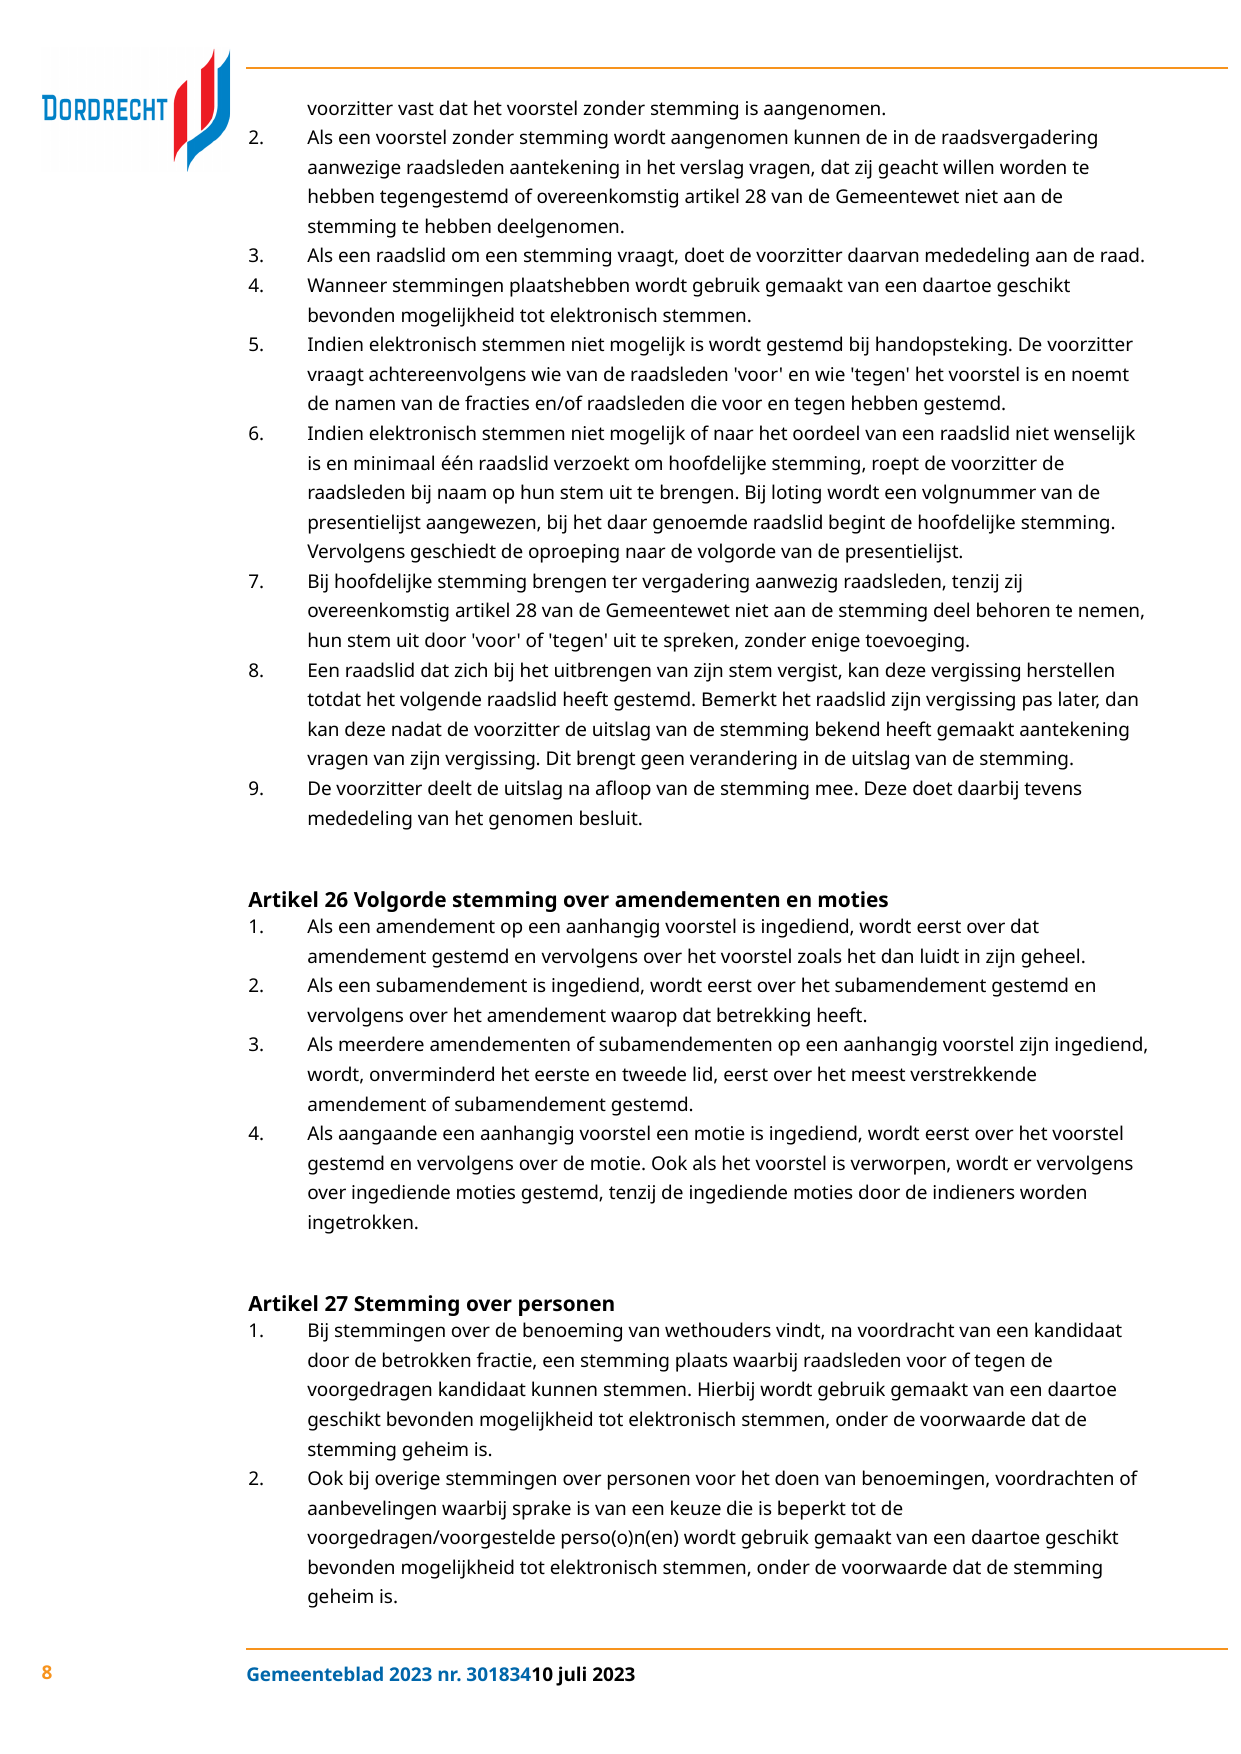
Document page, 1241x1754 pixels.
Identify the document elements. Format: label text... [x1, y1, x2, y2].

list Bij hoofdelijke stemming brengen ter vergadering aanwezig raadsleden, tenzij zij overeenkomstig artikel 28 van de Gemeentewet niet aan de stemming deel behoren te nemen, hun stem uit door 'voor' of 'tegen' uit te spreken, zonder enige toevoeging. [248, 568, 1152, 653]
text Artikel 27 Stemming over personen [248, 1289, 1152, 1317]
list Indien elektronisch stemmen niet mogelijk is wordt gestemd bij handopsteking. De voorzitter vraagt achtereenvolgens wie van de raadsleden 'voor' en wie 'tegen' het voorstel is en noemt de namen van de fracties en/of raadsleden die voor en tegen hebben gestemd. [248, 331, 1152, 416]
text Artikel 26 Volgorde stemming over amendementen en moties [248, 885, 1152, 913]
list Wanneer stemmingen plaatshebben wordt gebruik gemaakt van een daartoe geschikt bevonden mogelijkheid tot elektronisch stemmen. [248, 272, 1152, 328]
list Als aangaande een aanhangig voorstel een motie is ingediend, wordt eerst over het voorstel gestemd en vervolgens over de motie. Ook als het voorstel is verworpen, wordt er vervolgens over ingediende moties gestemd, tenzij de ingediende moties door de indieners worden ingetrokken. [248, 1120, 1152, 1235]
list De voorzitter deelt de uitslag na afloop van de stemming mee. Deze doet daarbij tevens mededeling van het genomen besluit. [248, 775, 1152, 831]
list Ook bij overige stemmingen over personen voor het doen van benoemingen, voordrachten of aanbevelingen waarbij sprake is van een keuze die is beperkt tot de voorgedragen/voorgestelde perso(o)n(en) wordt gebruik gemaakt van een daartoe geschikt bevonden mogelijkheid tot elektronisch stemmen, onder de voorwaarde dat de stemming geheim is. [248, 1465, 1152, 1609]
picture [41, 47, 231, 172]
list Als een raadslid om een stemming vraagt, doet de voorzitter daarvan mededeling aan de raad. [248, 243, 1152, 268]
list Als meerdere amendementen of subamendementen op een aanhangig voorstel zijn ingediend, wordt, onverminderd het eerste en tweede lid, eerst over het meest verstrekkende amendement of subamendement gestemd. [248, 1032, 1152, 1116]
list voorzitter vast dat het voorstel zonder stemming is aangenomen. [248, 95, 1152, 121]
list Als een voorstel zonder stemming wordt aangenomen kunnen de in de raadsvergadering aanwezige raadsleden aantekening in het verslag vragen, dat zij geacht willen worden te hebben tegengestemd of overeenkomstig artikel 28 van de Gemeentewet niet aan de stemming te hebben deelgenomen. [248, 124, 1152, 239]
list Een raadslid dat zich bij het uitbrengen van zijn stem vergist, kan deze vergissing herstellen totdat het volgende raadslid heeft gestemd. Bemerkt het raadslid zijn vergissing pas later, dan kan deze nadat de voorzitter de uitslag van de stemming bekend heeft gemaakt aantekening vragen van zijn vergissing. Dit brengt geen verandering in de uitslag van de stemming. [248, 657, 1152, 771]
list Indien elektronisch stemmen niet mogelijk of naar het oordeel van een raadslid niet wenselijk is en minimaal één raadslid verzoekt om hoofdelijke stemming, roept de voorzitter de raadsleden bij naam op hun stem uit te brengen. Bij loting wordt een volgnummer van de presentielijst aangewezen, bij het daar genoemde raadslid begint de hoofdelijke stemming. Vervolgens geschiedt de oproeping naar de volgorde van de presentielijst. [248, 420, 1152, 564]
list Als een subamendement is ingediend, wordt eerst over het subamendement gestemd en vervolgens over het amendement waarop dat betrekking heeft. [248, 972, 1152, 1028]
list Als een amendement op een aanhangig voorstel is ingediend, wordt eerst over dat amendement gestemd en vervolgens over het voorstel zoals het dan luidt in zijn geheel. [248, 913, 1152, 968]
list Bij stemmingen over de benoeming van wethouders vindt, na voordracht van een kandidaat door de betrokken fractie, een stemming plaats waarbij raadsleden voor of tegen de voorgedragen kandidaat kunnen stemmen. Hierbij wordt gebruik gemaakt van een daartoe geschikt bevonden mogelijkheid tot elektronisch stemmen, onder de voorwaarde dat de stemming geheim is. [248, 1317, 1152, 1462]
